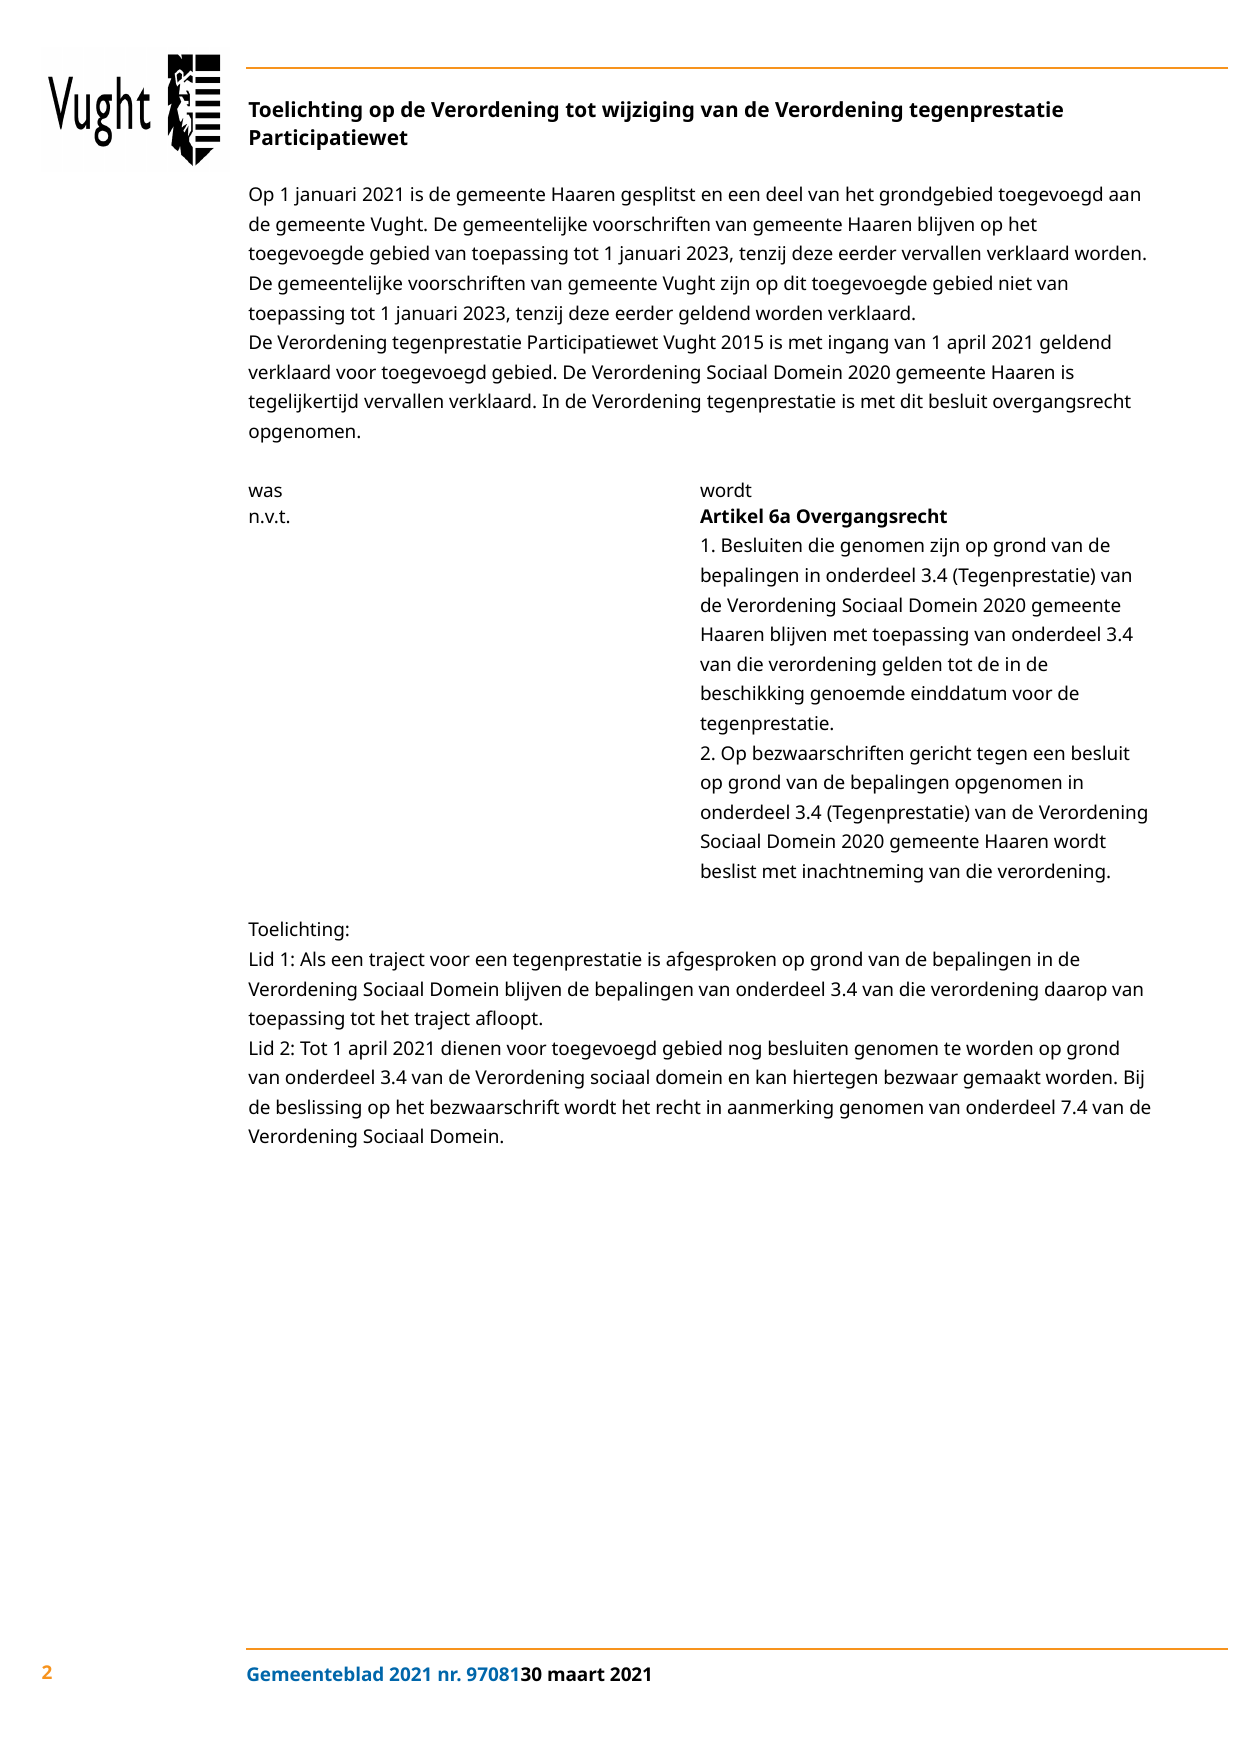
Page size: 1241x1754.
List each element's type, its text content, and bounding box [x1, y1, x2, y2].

picture [41, 47, 231, 172]
table_cell Artikel 6a Overgangsrecht 1. Besluiten die genomen zijn op grond van de bepalingen in onderdeel 3.4 (Tegenprestatie) van de Verordening Sociaal Domein 2020 gemeente Haaren blijven met toepassing van onderdeel 3.4 van die verordening gelden tot de in de beschikking genoemde einddatum voor de tegenprestatie. 2. Op bezwaarschriften gericht tegen een besluit op grond van de bepalingen opgenomen in onderdeel 3.4 (Tegenprestatie) van de Verordening Sociaal Domein 2020 gemeente Haaren wordt beslist met inachtneming van die verordening. [700, 503, 1152, 884]
text Lid 2: Tot 1 april 2021 dienen voor toegevoegd gebied nog besluiten genomen te worden op grond van onderdeel 3.4 van de Verordening sociaal domein en kan hiertegen bezwaar gemaakt worden. Bij de beslissing op het bezwaarschrift wordt het recht in aanmerking genomen van onderdeel 7.4 van de Verordening Sociaal Domein. [248, 1035, 1152, 1149]
text Lid 1: Als een traject voor een tegenprestatie is afgesproken op grond van de bepalingen in de Verordening Sociaal Domein blijven de bepalingen van onderdeel 3.4 van die verordening daarop van toepassing tot het traject afloopt. [248, 946, 1152, 1031]
text Op 1 januari 2021 is de gemeente Haaren gesplitst en een deel van het grondgebied toegevoegd aan de gemeente Vught. De gemeentelijke voorschriften van gemeente Haaren blijven op het toegevoegde gebied van toepassing tot 1 januari 2023, tenzij deze eerder vervallen verklaard worden. De gemeentelijke voorschriften van gemeente Vught zijn op dit toegevoegde gebied niet van toepassing tot 1 januari 2023, tenzij deze eerder geldend worden verklaard. [248, 181, 1152, 325]
text Toelichting: [248, 917, 1152, 942]
table_header was [248, 477, 700, 503]
table_header wordt [700, 477, 1152, 503]
text De Verordening tegenprestatie Participatiewet Vught 2015 is met ingang van 1 april 2021 geldend verklaard voor toegevoegd gebied. De Verordening Sociaal Domein 2020 gemeente Haaren is tegelijkertijd vervallen verklaard. In de Verordening tegenprestatie is met dit besluit overgangsrecht opgenomen. [248, 329, 1152, 444]
text Toelichting op de Verordening tot wijziging van de Verordening tegenprestatie Participatiewet [248, 95, 1152, 152]
table_cell n.v.t. [248, 503, 700, 884]
